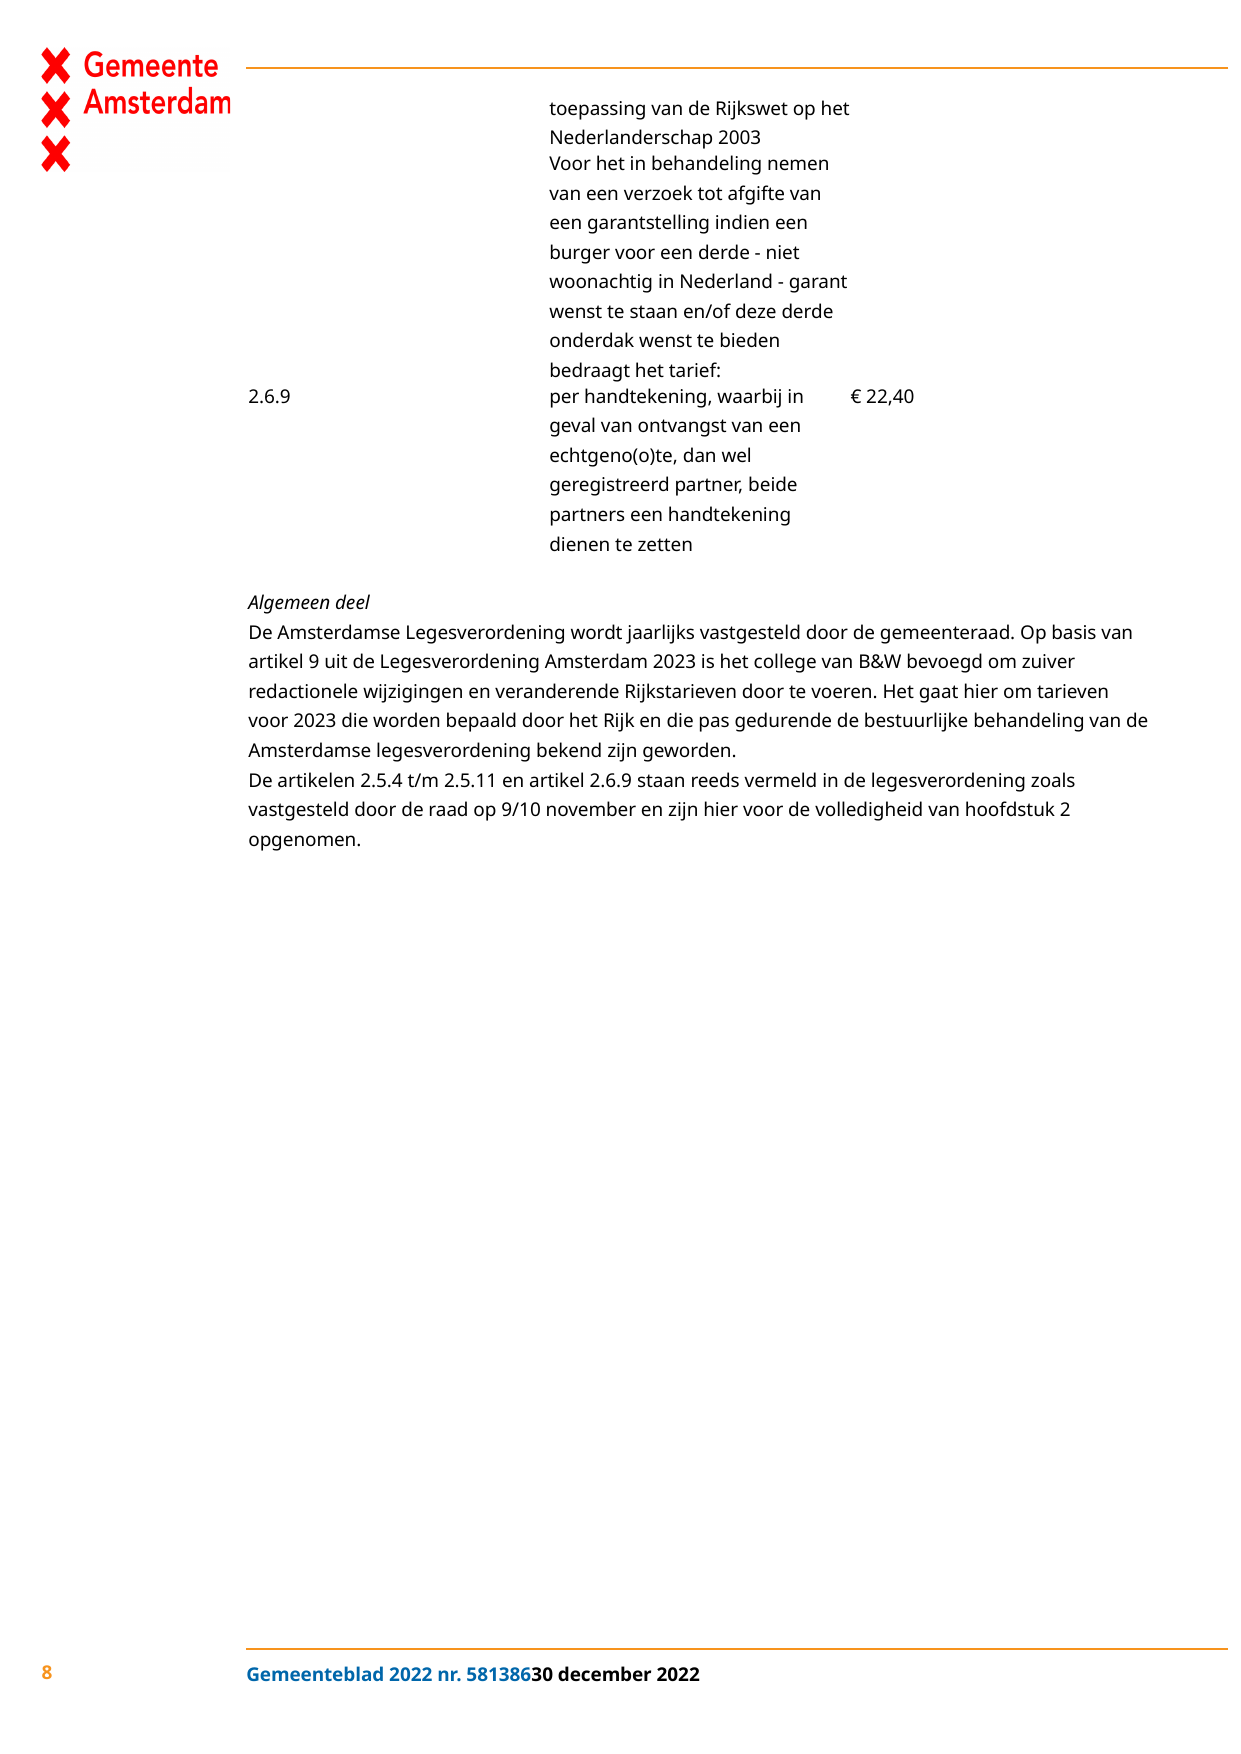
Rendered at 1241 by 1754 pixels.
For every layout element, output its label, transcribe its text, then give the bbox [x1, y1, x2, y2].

text De artikelen 2.5.4 t/m 2.5.11 en artikel 2.6.9 staan reeds vermeld in de legesverordening zoals vastgesteld door de raad op 9/10 november en zijn hier voor de volledigheid van hoofdstuk 2 opgenomen. [248, 767, 1152, 852]
table_cell Voor het in behandeling nemen van een verzoek tot afgifte van een garantstelling indien een burger voor een derde - niet woonachtig in Nederland - garant wenst te staan en/of deze derde onderdak wenst te bieden bedraagt het tarief: [549, 150, 850, 383]
text De Amsterdamse Legesverordening wordt jaarlijks vastgesteld door de gemeenteraad. Op basis van artikel 9 uit de Legesverordening Amsterdam 2023 is het college van B&W bevoegd om zuiver redactionele wijzigingen en veranderende Rijkstarieven door te voeren. Het gaat hier om tarieven voor 2023 die worden bepaald door het Rijk en die pas gedurende de bestuurlijke behandeling van de Amsterdamse legesverordening bekend zijn geworden. [248, 619, 1152, 763]
table_cell per handtekening, waarbij in geval van ontvangst van een echtgeno(o)te, dan wel geregistreerd partner, beide partners een handtekening dienen te zetten [549, 383, 850, 557]
table_cell toepassing van de Rijkswet op het Nederlanderschap 2003 [549, 95, 850, 150]
table_cell 2.6.9 [248, 383, 549, 557]
table_cell € 22,40 [850, 383, 1152, 557]
table_cell [850, 95, 1152, 150]
picture [41, 47, 231, 172]
table_cell [850, 150, 1152, 383]
table_cell [248, 95, 549, 150]
table_cell [248, 150, 549, 383]
text Algemeen deel [248, 589, 1152, 615]
